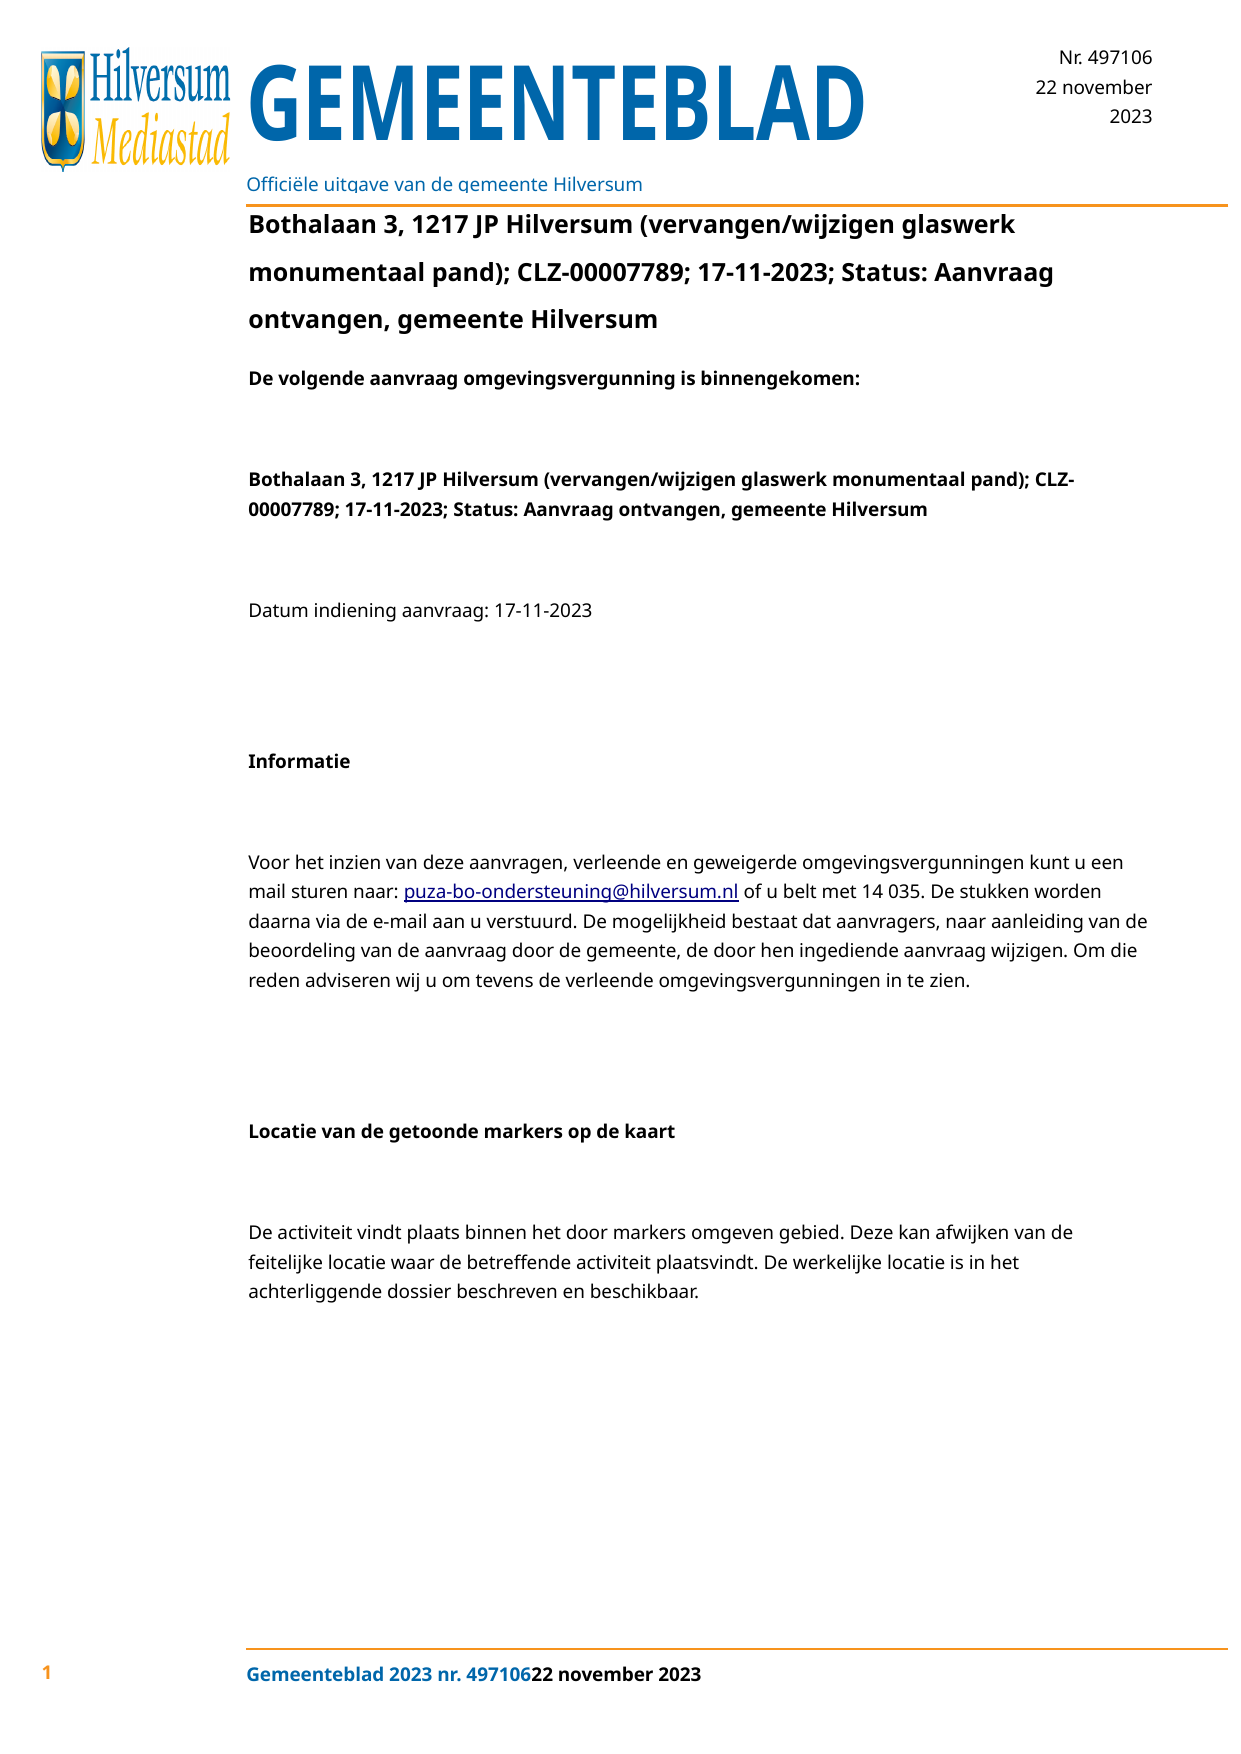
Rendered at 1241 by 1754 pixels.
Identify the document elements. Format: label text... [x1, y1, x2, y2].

text Voor het inzien van deze aanvragen, verleende en geweigerde omgevingsvergunningen kunt u een mail sturen naar: puza-bo-ondersteuning@hilversum.nl of u belt met 14 035. De stukken worden daarna via de e-mail aan u verstuurd. De mogelijkheid bestaat dat aanvragers, naar aanleiding van de beoordeling van de aanvraag door de gemeente, de door hen ingediende aanvraag wijzigen. Om die reden adviseren wij u om tevens de verleende omgevingsvergunningen in te zien. [248, 849, 1152, 993]
text De volgende aanvraag omgevingsvergunning is binnengekomen: [248, 366, 1152, 391]
text Informatie [248, 748, 1152, 774]
text Bothalaan 3, 1217 JP Hilversum (vervangen/wijzigen glaswerk monumentaal pand); CLZ-00007789; 17-11-2023; Status: Aanvraag ontvangen, gemeente Hilversum [248, 207, 1152, 336]
text Bothalaan 3, 1217 JP Hilversum (vervangen/wijzigen glaswerk monumentaal pand); CLZ-00007789; 17-11-2023; Status: Aanvraag ontvangen, gemeente Hilversum [248, 466, 1152, 522]
text Locatie van de getoonde markers op de kaart [248, 1118, 1152, 1144]
text Datum indiening aanvraag: 17-11-2023 [248, 597, 1152, 622]
picture [41, 47, 231, 172]
text De activiteit vindt plaats binnen het door markers omgeven gebied. Deze kan afwijken van de feitelijke locatie waar de betreffende activiteit plaatsvindt. De werkelijke locatie is in het achterliggende dossier beschreven en beschikbaar. [248, 1219, 1152, 1304]
